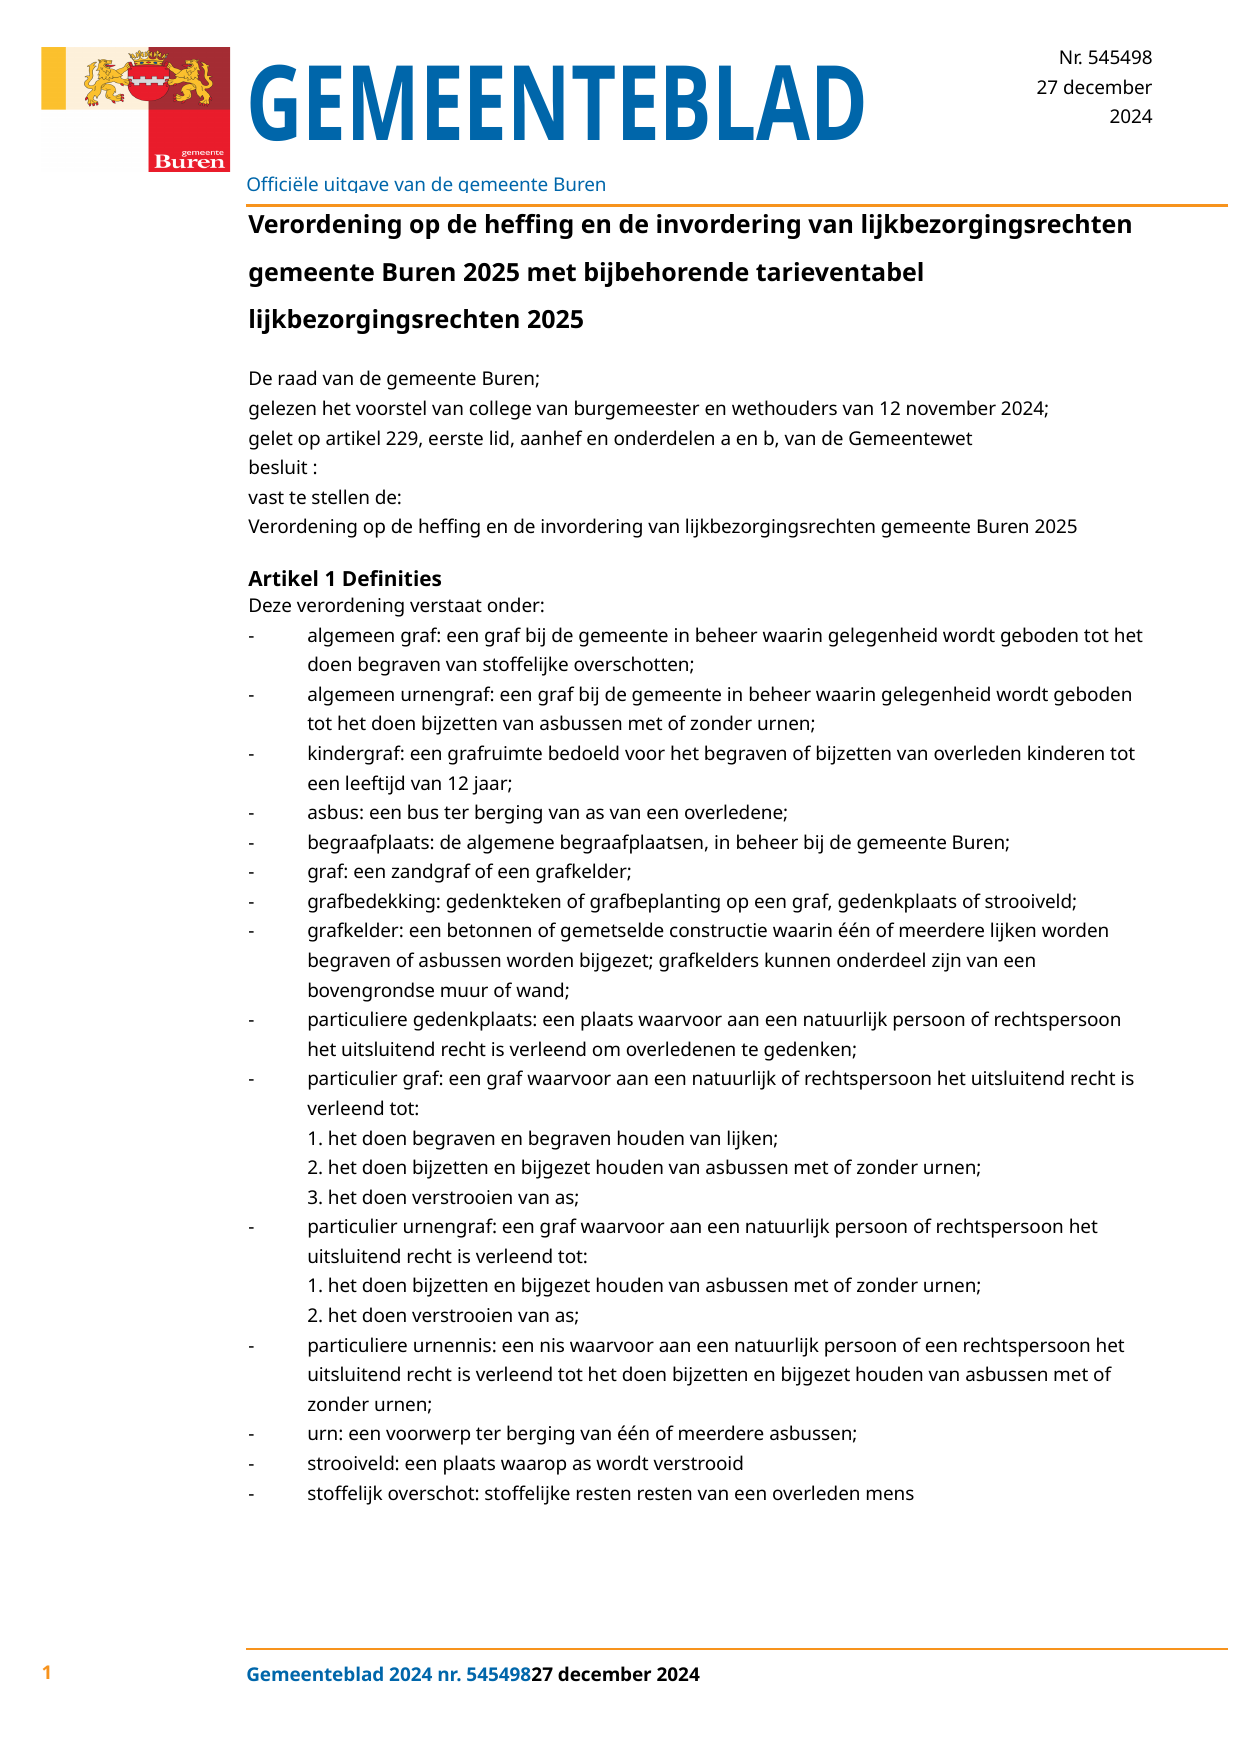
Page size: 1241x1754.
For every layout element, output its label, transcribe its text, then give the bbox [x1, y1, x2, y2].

list algemeen urnengraf: een graf bij de gemeente in beheer waarin gelegenheid wordt geboden tot het doen bijzetten van asbussen met of zonder urnen; [248, 681, 1152, 736]
text vast te stellen de: [248, 484, 1152, 509]
text De raad van de gemeente Buren; [248, 366, 1152, 391]
list asbus: een bus ter berging van as van een overledene; [248, 799, 1152, 825]
text Verordening op de heffing en de invordering van lijkbezorgingsrechten gemeente Buren 2025 met bijbehorende tarieventabel lijkbezorgingsrechten 2025 [248, 207, 1152, 336]
list 1. het doen bijzetten en bijgezet houden van asbussen met of zonder urnen; [248, 1273, 1152, 1298]
list particulier urnengraf: een graf waarvoor aan een natuurlijk persoon of rechtspersoon het uitsluitend recht is verleend tot: [248, 1213, 1152, 1269]
list particuliere gedenkplaats: een plaats waarvoor aan een natuurlijk persoon of rechtspersoon het uitsluitend recht is verleend om overledenen te gedenken; [248, 1006, 1152, 1062]
list urn: een voorwerp ter berging van één of meerdere asbussen; [248, 1421, 1152, 1446]
list 1. het doen begraven en begraven houden van lijken; [248, 1125, 1152, 1151]
text besluit : [248, 454, 1152, 480]
picture [41, 47, 231, 172]
text Verordening op de heffing en de invordering van lijkbezorgingsrechten gemeente Buren 2025 [248, 513, 1152, 539]
list kindergraf: een grafruimte bedoeld voor het begraven of bijzetten van overleden kinderen tot een leeftijd van 12 jaar; [248, 740, 1152, 796]
list 2. het doen bijzetten en bijgezet houden van asbussen met of zonder urnen; [248, 1154, 1152, 1180]
list particulier graf: een graf waarvoor aan een natuurlijk of rechtspersoon het uitsluitend recht is verleend tot: [248, 1066, 1152, 1121]
text gelet op artikel 229, eerste lid, aanhef en onderdelen a en b, van de Gemeentewet [248, 425, 1152, 450]
list stoffelijk overschot: stoffelijke resten resten van een overleden mens [248, 1480, 1152, 1506]
list particuliere urnennis: een nis waarvoor aan een natuurlijk persoon of een rechtspersoon het uitsluitend recht is verleend tot het doen bijzetten en bijgezet houden van asbussen met of zonder urnen; [248, 1332, 1152, 1417]
list grafbedekking: gedenkteken of grafbeplanting op een graf, gedenkplaats of strooiveld; [248, 888, 1152, 914]
list 3. het doen verstrooien van as; [248, 1184, 1152, 1210]
list 2. het doen verstrooien van as; [248, 1302, 1152, 1328]
list algemeen graf: een graf bij de gemeente in beheer waarin gelegenheid wordt geboden tot het doen begraven van stoffelijke overschotten; [248, 622, 1152, 677]
list graf: een zandgraf of een grafkelder; [248, 858, 1152, 884]
text Deze verordening verstaat onder: [248, 592, 1152, 618]
text Artikel 1 Definities [248, 564, 1152, 592]
list begraafplaats: de algemene begraafplaatsen, in beheer bij de gemeente Buren; [248, 829, 1152, 855]
text gelezen het voorstel van college van burgemeester en wethouders van 12 november 2024; [248, 395, 1152, 421]
list grafkelder: een betonnen of gemetselde constructie waarin één of meerdere lijken worden begraven of asbussen worden bijgezet; grafkelders kunnen onderdeel zijn van een bovengrondse muur of wand; [248, 918, 1152, 1003]
list strooiveld: een plaats waarop as wordt verstrooid [248, 1450, 1152, 1476]
